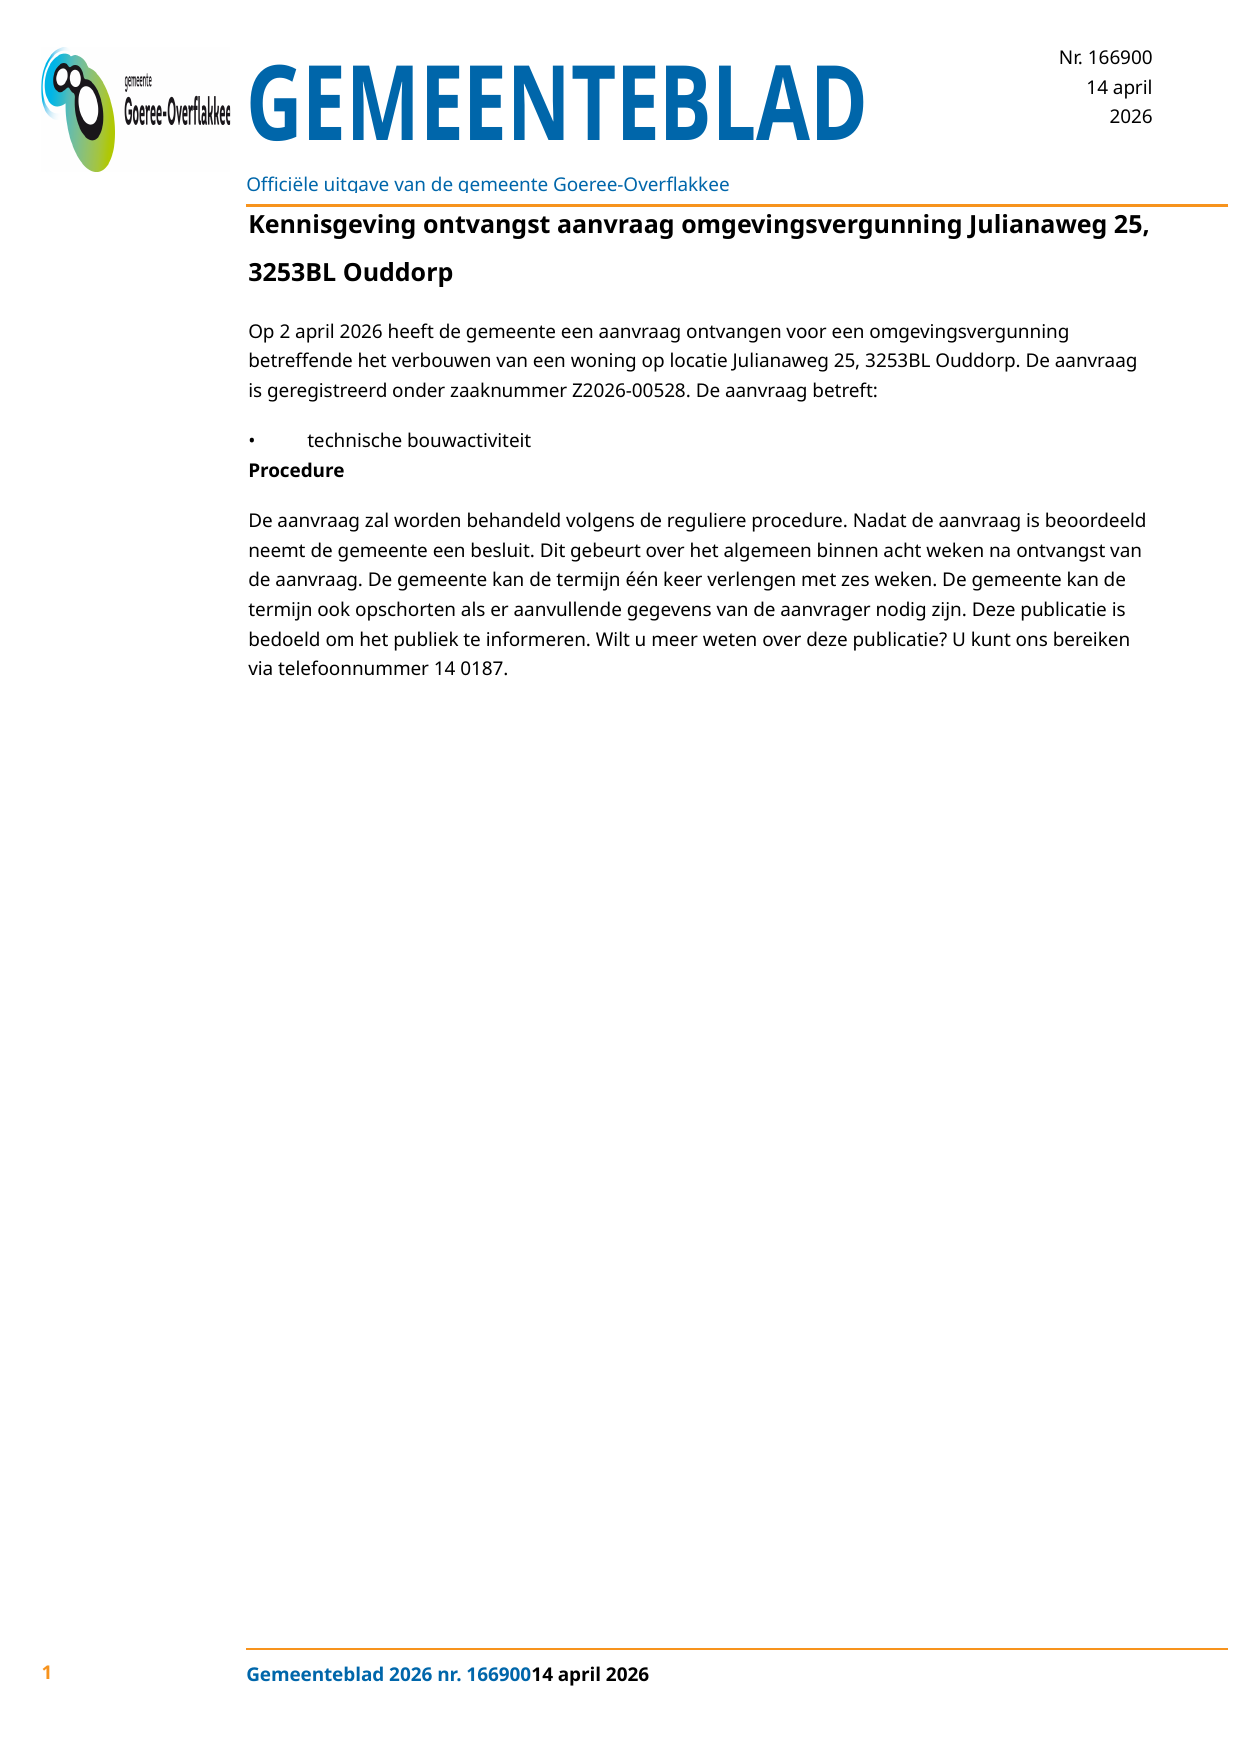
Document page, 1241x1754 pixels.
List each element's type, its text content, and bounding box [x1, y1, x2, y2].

list technische bouwactiviteit [248, 427, 1152, 453]
picture [41, 47, 231, 172]
text Op 2 april 2026 heeft de gemeente een aanvraag ontvangen voor een omgevingsvergunning betreffende het verbouwen van een woning op locatie Julianaweg 25, 3253BL Ouddorp. De aanvraag is geregistreerd onder zaaknummer Z2026-00528. De aanvraag betreft: [248, 318, 1152, 403]
text De aanvraag zal worden behandeld volgens de reguliere procedure. Nadat de aanvraag is beoordeeld neemt de gemeente een besluit. Dit gebeurt over het algemeen binnen acht weken na ontvangst van de aanvraag. De gemeente kan de termijn één keer verlengen met zes weken. De gemeente kan de termijn ook opschorten als er aanvullende gegevens van de aanvrager nodig zijn. Deze publicatie is bedoeld om het publiek te informeren. Wilt u meer weten over deze publicatie? U kunt ons bereiken via telefoonnummer 14 0187. [248, 507, 1152, 681]
text Kennisgeving ontvangst aanvraag omgevingsvergunning Julianaweg 25, 3253BL Ouddorp [248, 207, 1152, 288]
text Procedure [248, 457, 1152, 483]
